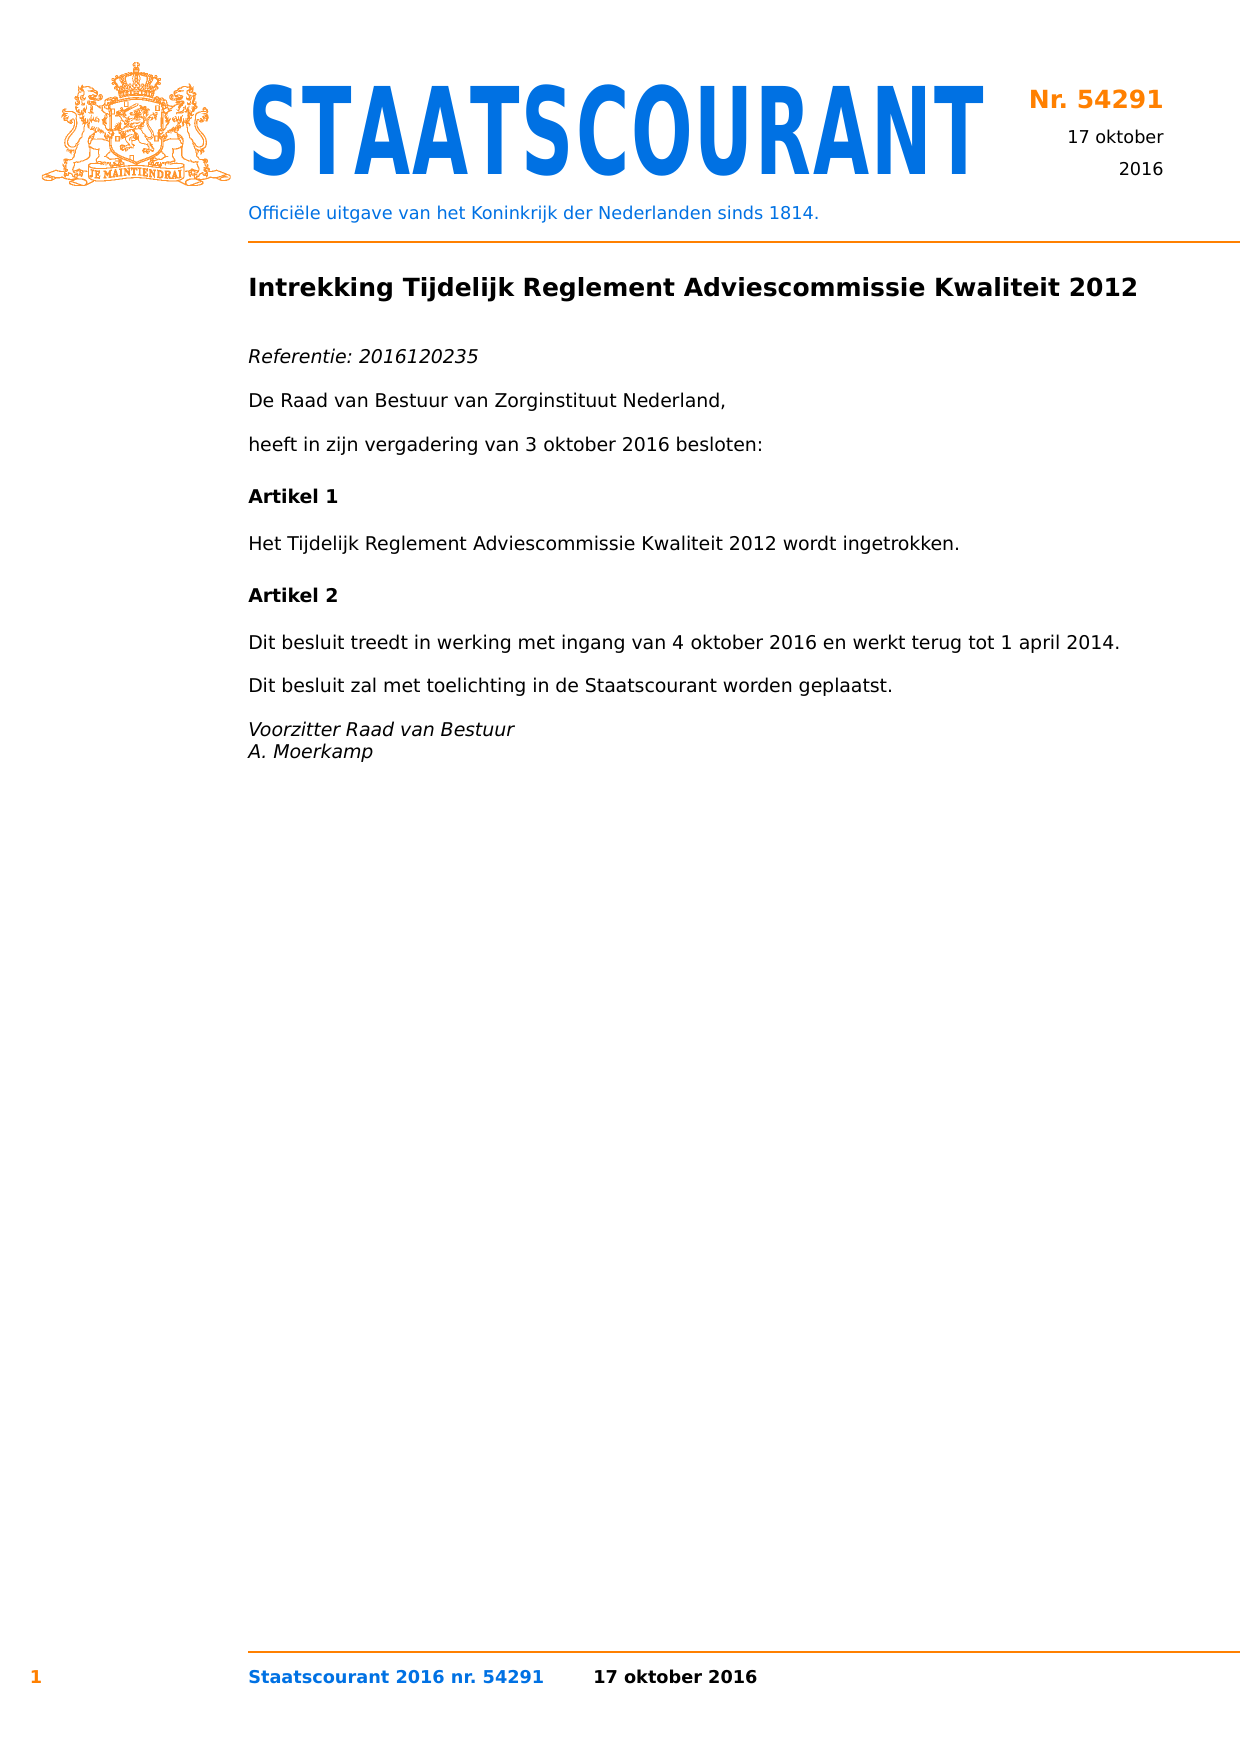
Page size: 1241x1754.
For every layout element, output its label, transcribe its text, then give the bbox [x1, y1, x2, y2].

text heeft in zijn vergadering van 3 oktober 2016 besloten: [248, 434, 1163, 456]
table_cell 2016 [998, 153, 1240, 203]
subtitle Intrekking Tijdelijk Reglement Adviescommissie Kwaliteit 2012 [248, 273, 1163, 302]
picture [41, 62, 231, 186]
text Dit besluit zal met toelichting in de Staatscourant worden geplaatst. [248, 675, 1163, 697]
text Voorzitter Raad van Bestuur A. Moerkamp [248, 719, 1163, 763]
table_header STAATSCOURANT [248, 62, 998, 203]
table_header Nr. 54291 [998, 62, 1240, 121]
subtitle Artikel 2 [248, 584, 1163, 607]
table_header [25, 62, 248, 241]
table_cell 17 oktober [998, 121, 1240, 153]
table_cell Officiële uitgave van het Koninkrijk der Nederlanden sinds 1814. [248, 203, 1240, 241]
text Dit besluit treedt in werking met ingang van 4 oktober 2016 en werkt terug tot 1 april 2014. [248, 632, 1163, 653]
text De Raad van Bestuur van Zorginstituut Nederland, [248, 390, 1163, 412]
text Het Tijdelijk Reglement Adviescommissie Kwaliteit 2012 wordt ingetrokken. [248, 533, 1163, 554]
text Referentie: 2016120235 [248, 346, 1163, 368]
subtitle Artikel 1 [248, 486, 1163, 508]
